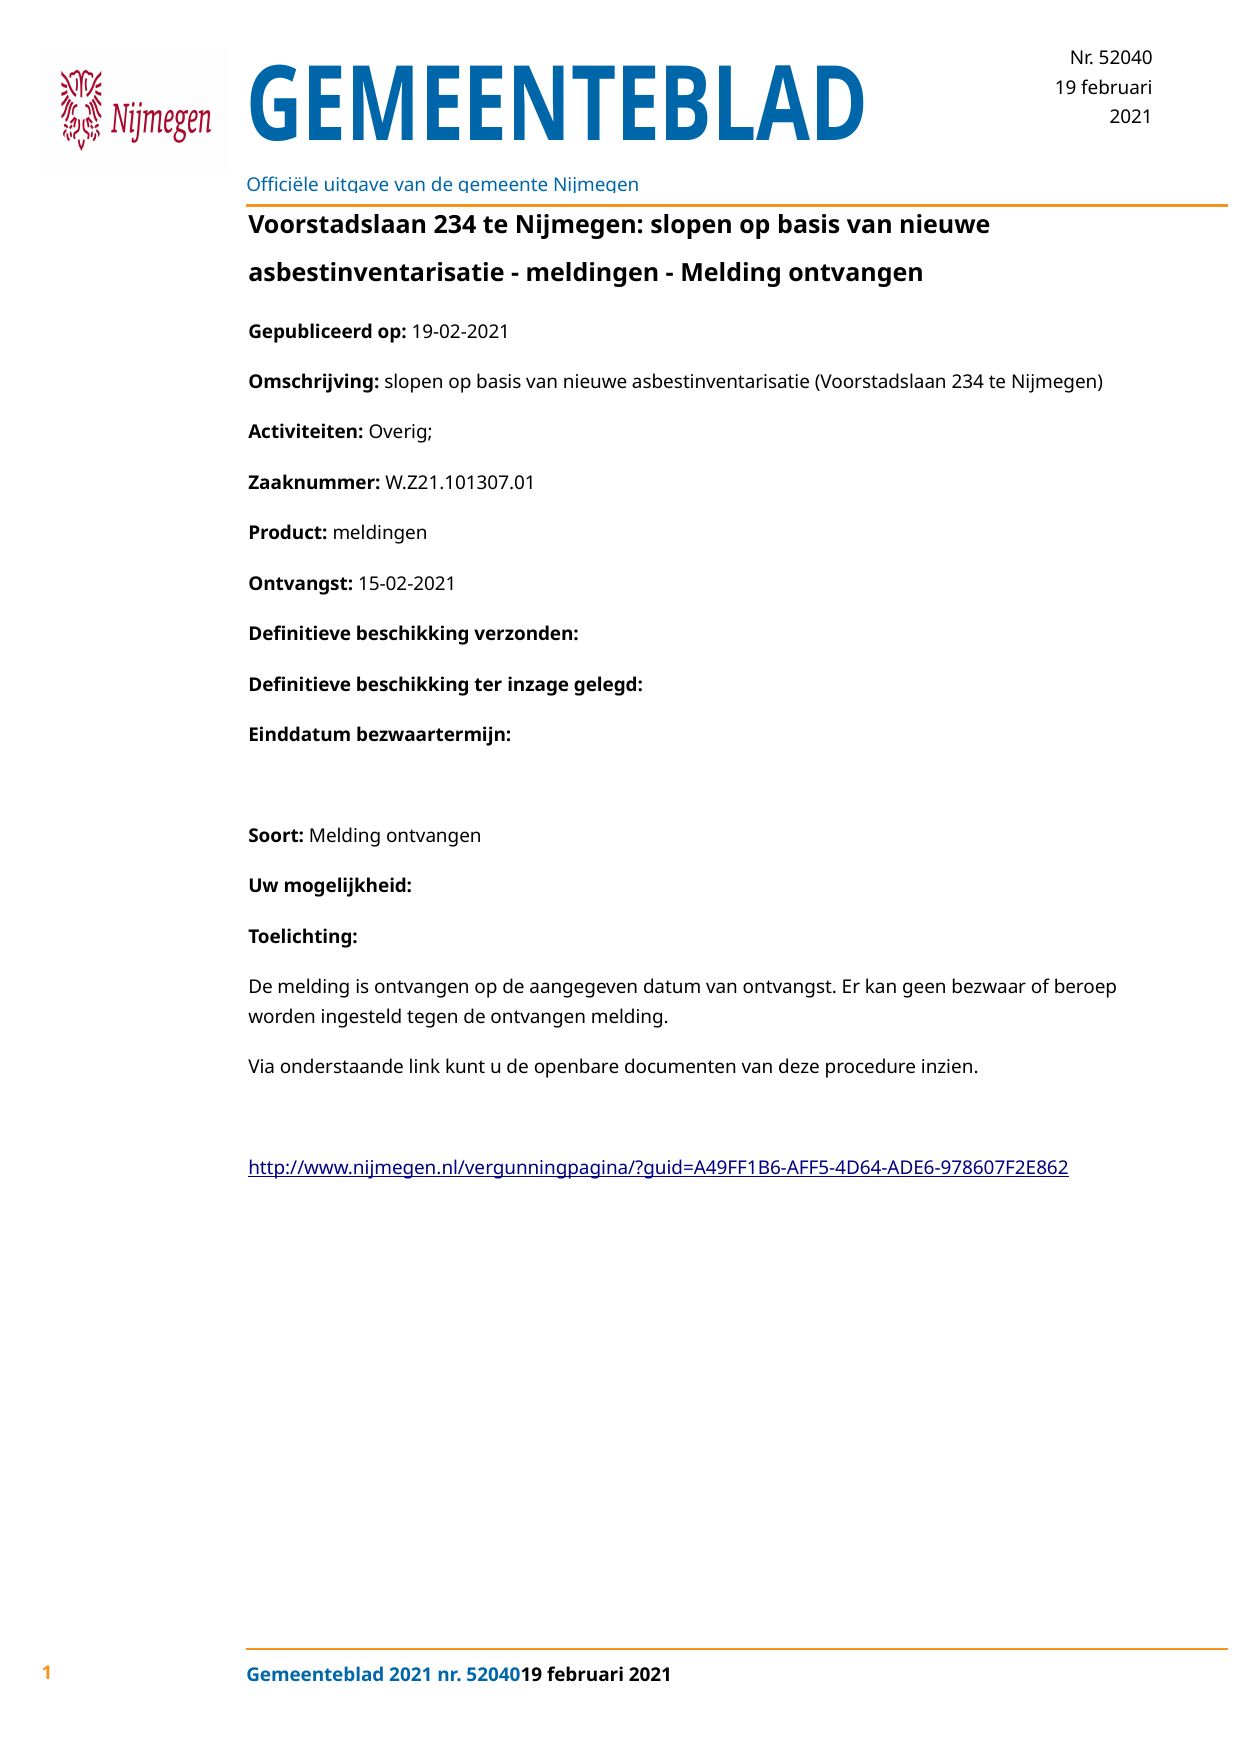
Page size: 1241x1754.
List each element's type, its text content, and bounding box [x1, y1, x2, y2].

text Uw mogelijkheid: [248, 872, 1152, 898]
text Gepubliceerd op: 19-02-2021 [248, 318, 1152, 344]
text Soort: Melding ontvangen [248, 822, 1152, 848]
text http://www.nijmegen.nl/vergunningpagina/?guid=A49FF1B6-AFF5-4D64-ADE6-978607F2E862 [248, 1154, 1152, 1180]
text Via onderstaande link kunt u de openbare documenten van deze procedure inzien. [248, 1053, 1152, 1079]
text Zaaknummer: W.Z21.101307.01 [248, 469, 1152, 495]
text Omschrijving: slopen op basis van nieuwe asbestinventarisatie (Voorstadslaan 234 te Nijmegen) [248, 368, 1152, 394]
text Einddatum bezwaartermijn: [248, 721, 1152, 747]
text Voorstadslaan 234 te Nijmegen: slopen op basis van nieuwe asbestinventarisatie - meldingen - Melding ontvangen [248, 207, 1152, 288]
text Ontvangst: 15-02-2021 [248, 570, 1152, 596]
text Toelichting: [248, 923, 1152, 949]
text Product: meldingen [248, 519, 1152, 545]
text Activiteiten: Overig; [248, 419, 1152, 444]
text De melding is ontvangen op de aangegeven datum van ontvangst. Er kan geen bezwaar of beroep worden ingesteld tegen de ontvangen melding. [248, 973, 1152, 1029]
text Definitieve beschikking ter inzage gelegd: [248, 671, 1152, 697]
text Definitieve beschikking verzonden: [248, 620, 1152, 646]
picture [41, 47, 231, 172]
